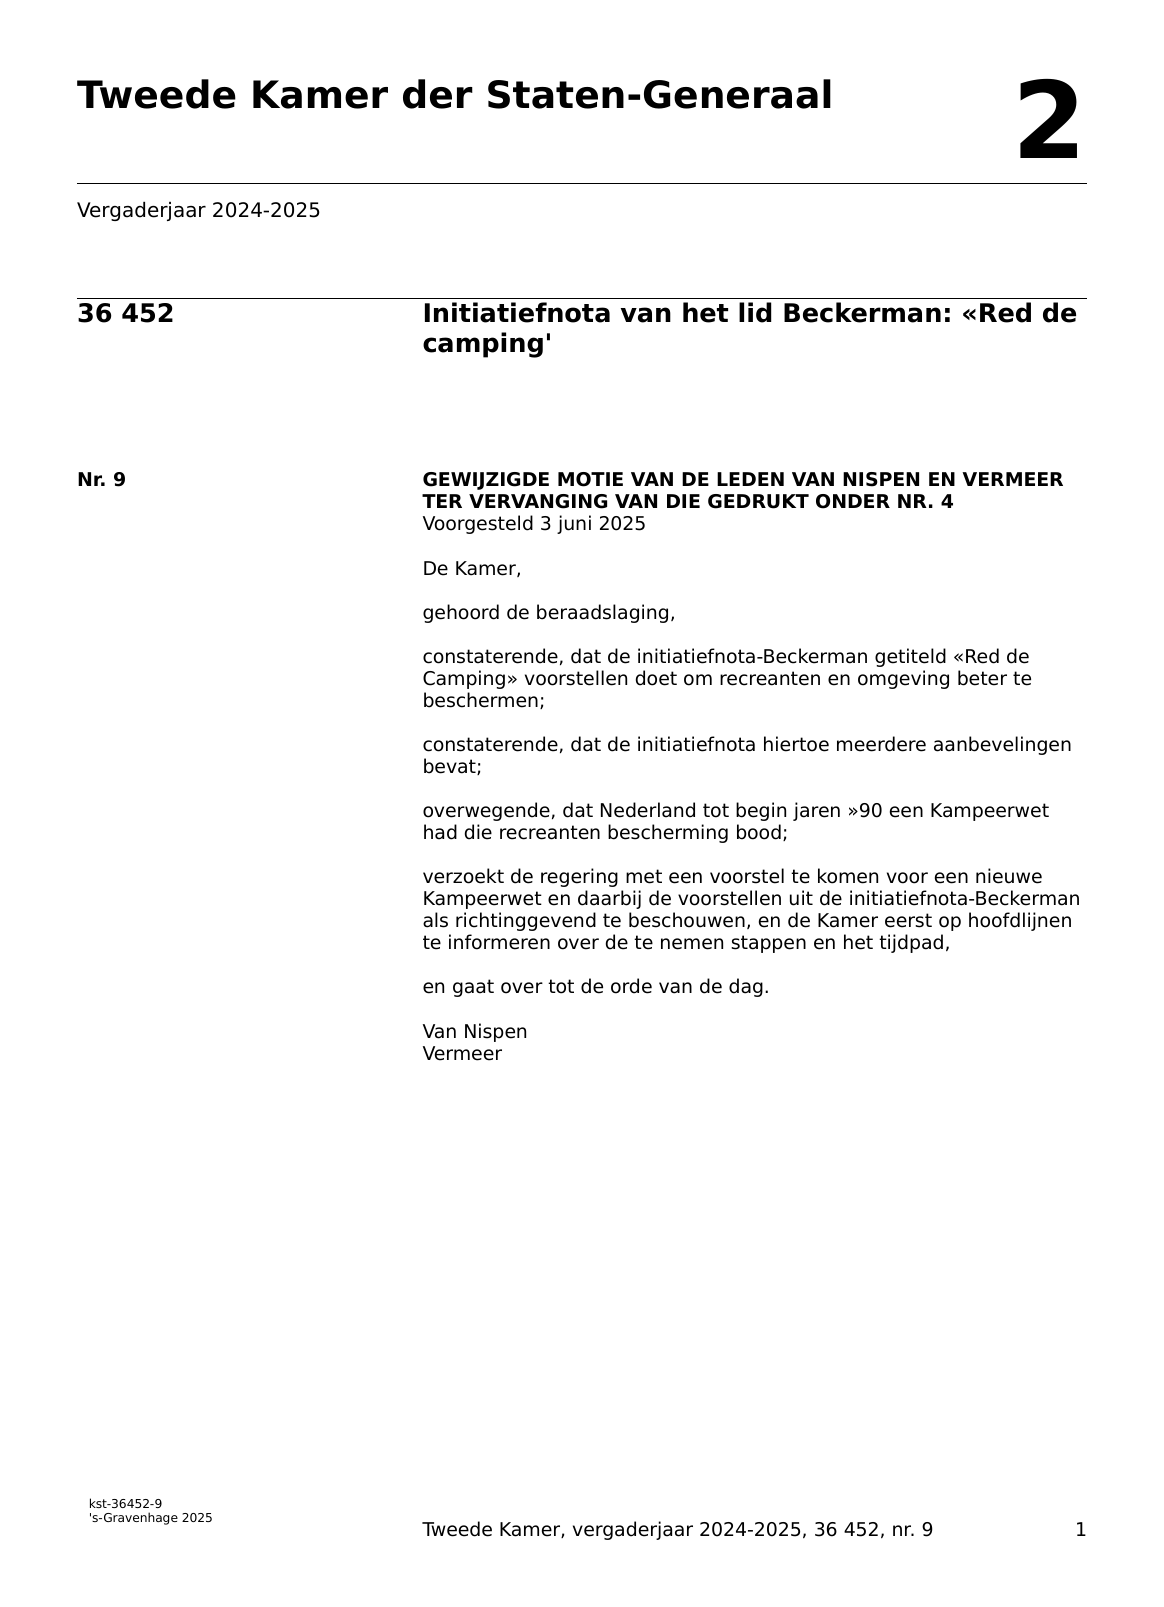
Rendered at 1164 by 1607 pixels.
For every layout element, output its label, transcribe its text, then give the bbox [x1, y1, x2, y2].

text Van Nispen [422, 1021, 1087, 1042]
text 's-Gravenhage 2025 [88, 1511, 323, 1525]
text kst-36452-9 [88, 1497, 323, 1511]
text overwegende, dat Nederland tot begin jaren »90 een Kampeerwet had die recreanten bescherming bood; [422, 800, 1087, 844]
text De Kamer, [422, 557, 1087, 579]
table_header 2 [886, 59, 1087, 183]
table_cell Vergaderjaar 2024-2025 [77, 184, 1087, 298]
text Vermeer [422, 1042, 1087, 1064]
subtitle Nr. 9 GEWIJZIGDE MOTIE VAN DE LEDEN VAN NISPEN EN VERMEER TER VERVANGING VAN DIE GEDRUKT ONDER NR. 4 [77, 469, 1087, 513]
text constaterende, dat de initiatiefnota-Beckerman getiteld «Red de Camping» voorstellen doet om recreanten en omgeving beter te beschermen; [422, 646, 1087, 712]
text Voorgesteld 3 juni 2025 [422, 513, 1087, 535]
table_header Tweede Kamer der Staten-Generaal [77, 59, 886, 183]
text constaterende, dat de initiatiefnota hiertoe meerdere aanbevelingen bevat; [422, 734, 1087, 778]
text en gaat over tot de orde van de dag. [422, 976, 1087, 998]
text verzoekt de regering met een voorstel te komen voor een nieuwe Kampeerwet en daarbij de voorstellen uit de initiatiefnota-Beckerman als richtinggevend te beschouwen, en de Kamer eerst op hoofdlijnen te informeren over de te nemen stappen en het tijdpad, [422, 866, 1087, 954]
subtitle 36 452 Initiatiefnota van het lid Beckerman: «Red de camping' [77, 299, 1087, 358]
text gehoord de beraadslaging, [422, 602, 1087, 624]
